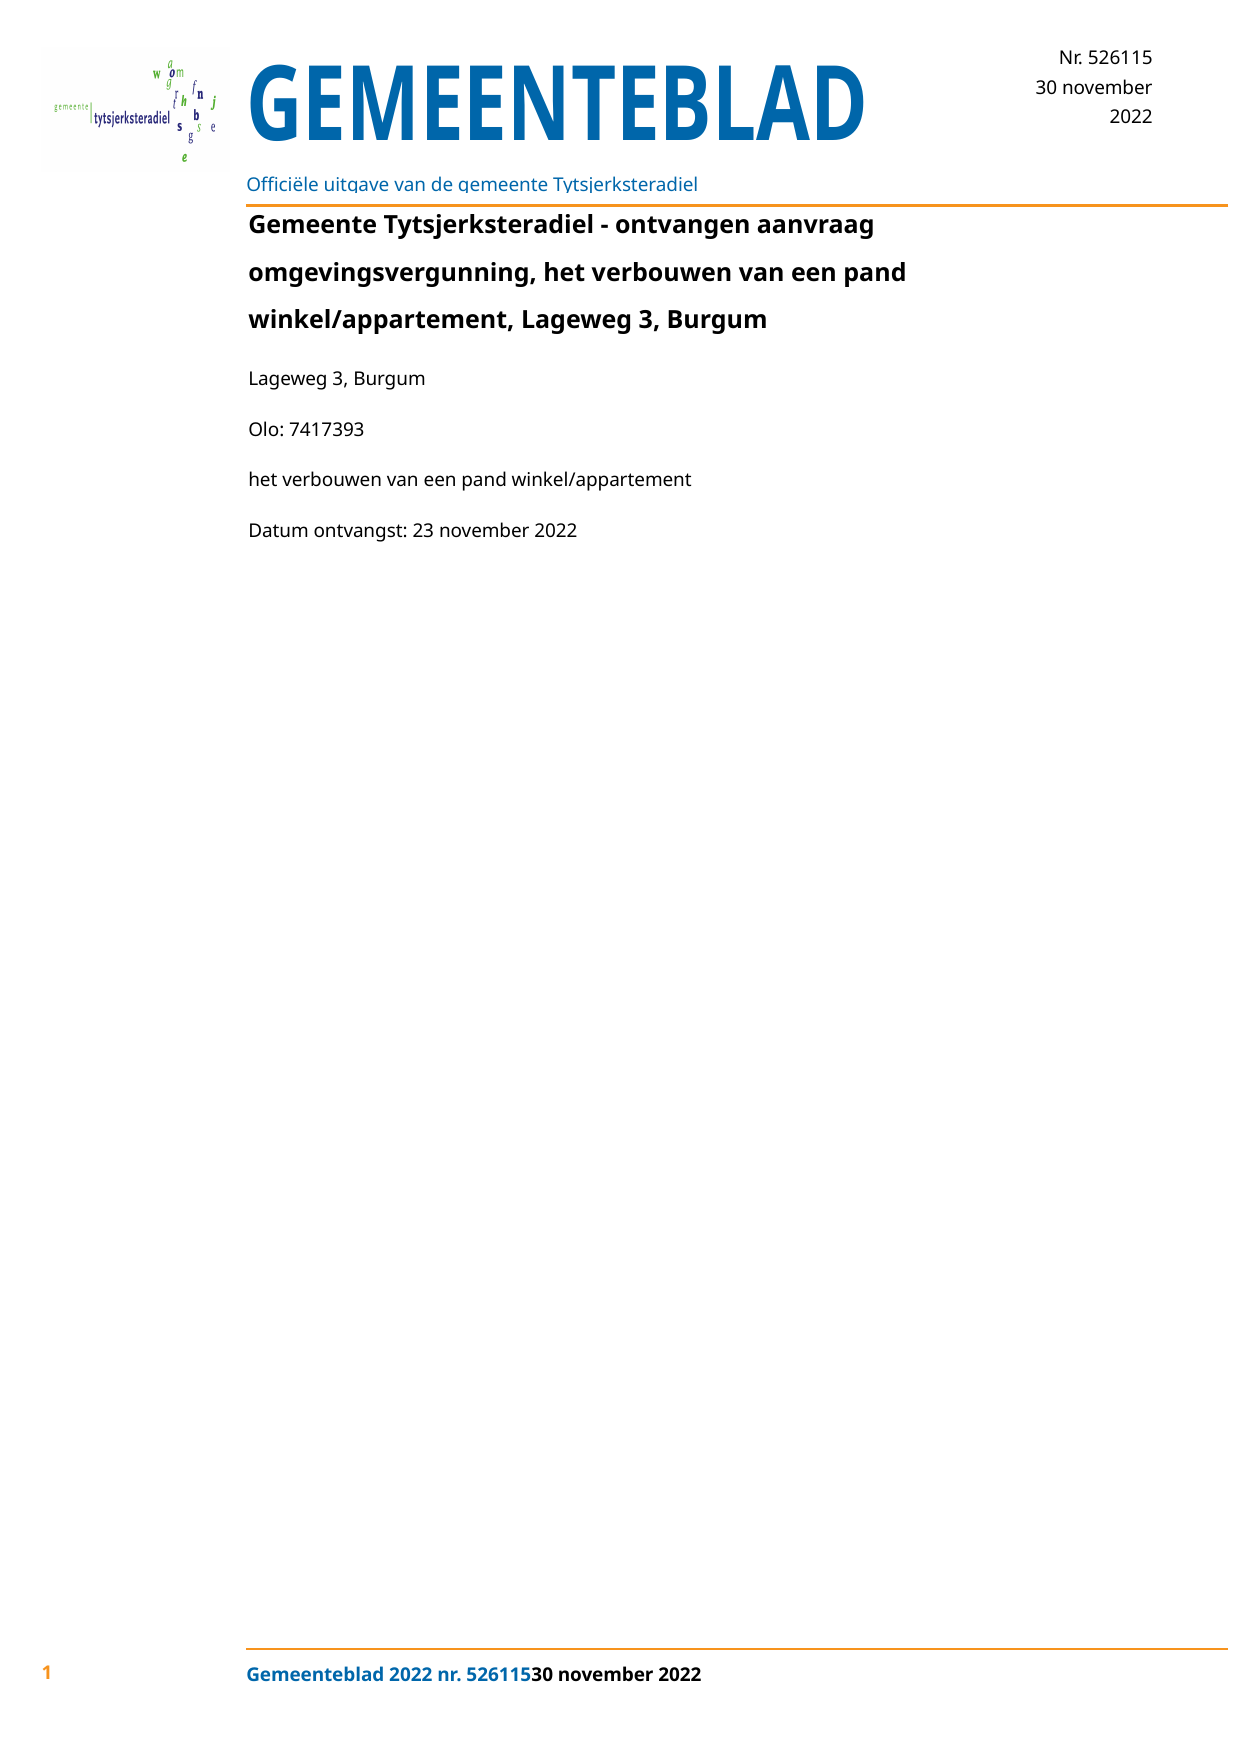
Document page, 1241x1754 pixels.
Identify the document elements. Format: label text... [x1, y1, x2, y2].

text Gemeente Tytsjerksteradiel - ontvangen aanvraag omgevingsvergunning, het verbouwen van een pand winkel/appartement, Lageweg 3, Burgum [248, 207, 1152, 336]
text Datum ontvangst: 23 november 2022 [248, 517, 1152, 542]
text Lageweg 3, Burgum [248, 366, 1152, 391]
text Olo: 7417393 [248, 416, 1152, 442]
text het verbouwen van een pand winkel/appartement [248, 466, 1152, 492]
picture [41, 47, 231, 172]
